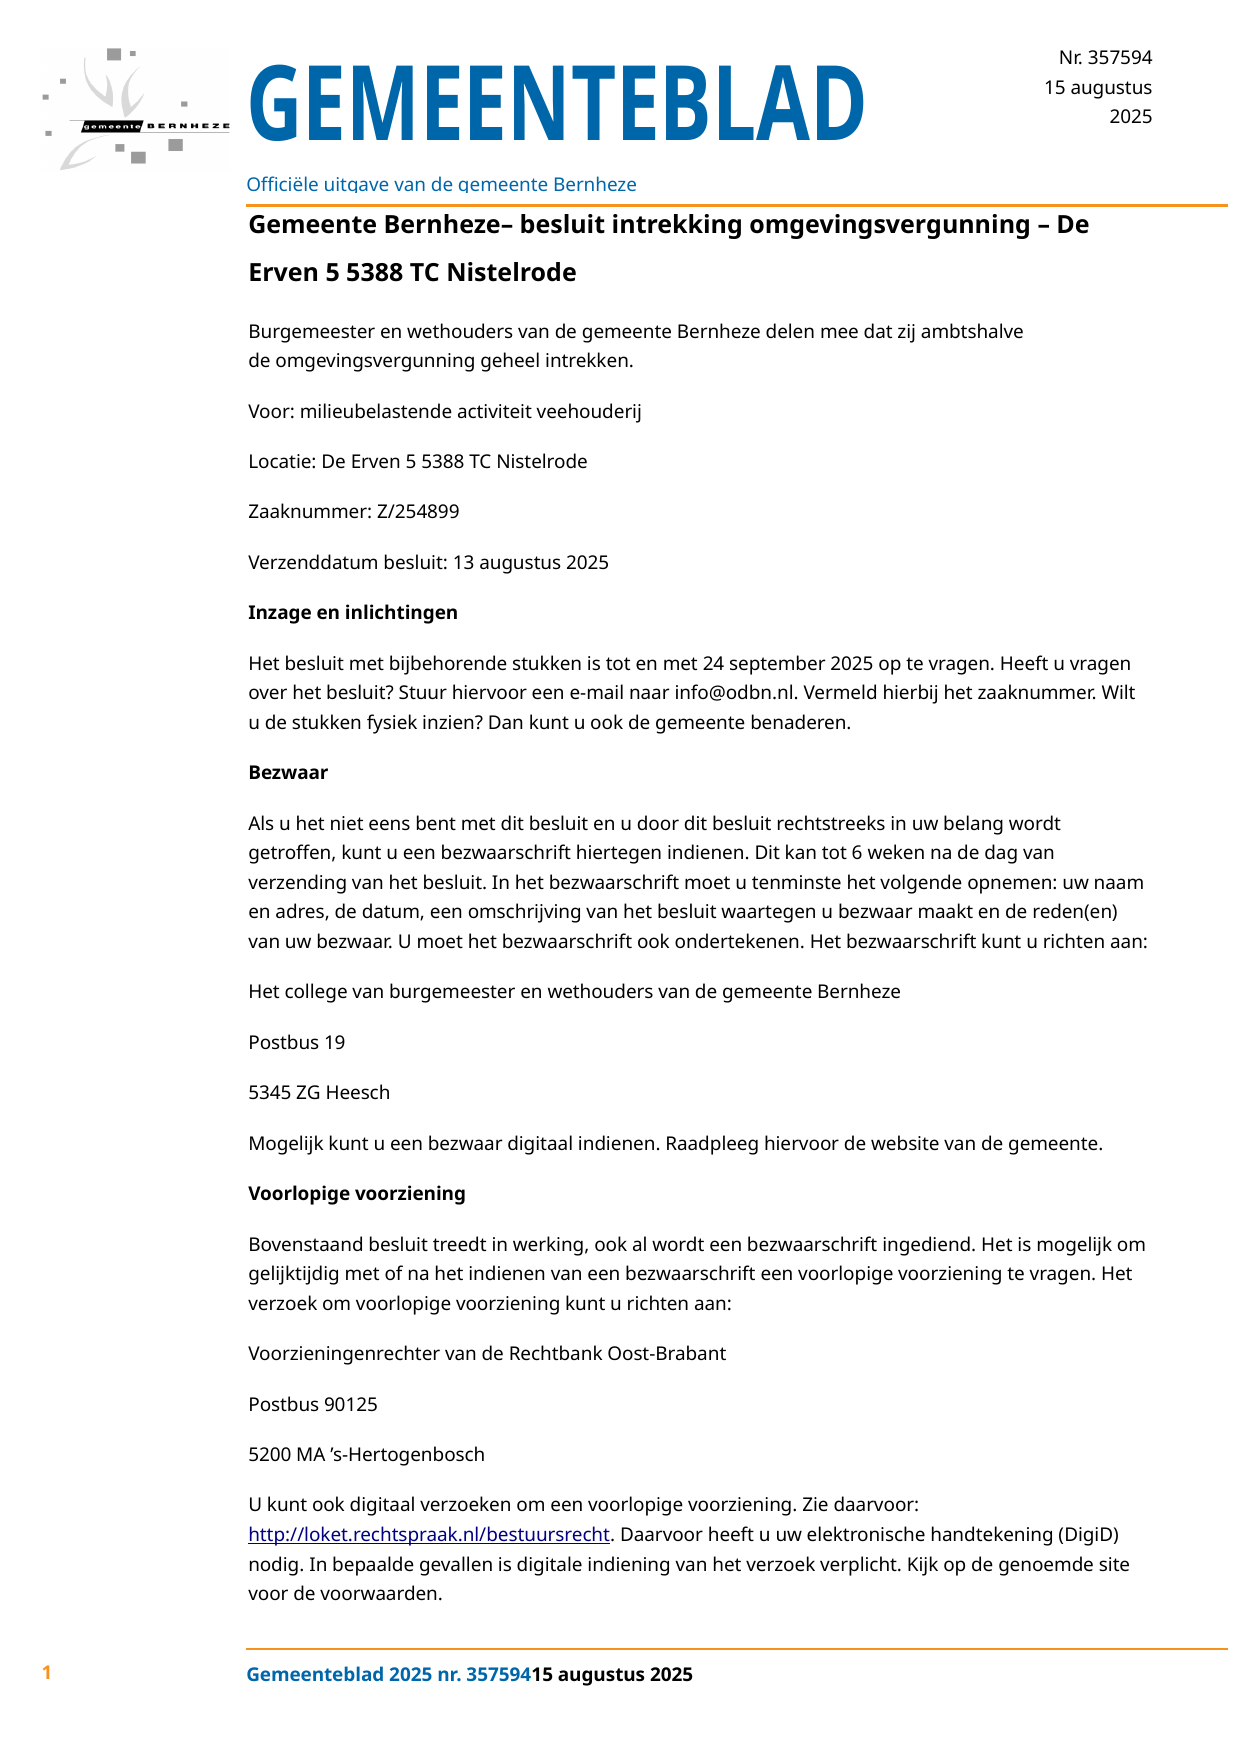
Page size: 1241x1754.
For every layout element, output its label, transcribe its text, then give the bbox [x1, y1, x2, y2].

text Voor: milieubelastende activiteit veehouderij [248, 398, 1152, 424]
text Postbus 90125 [248, 1391, 1152, 1417]
text Voorzieningenrechter van de Rechtbank Oost-Brabant [248, 1340, 1152, 1366]
text 5200 MA ’s-Hertogenbosch [248, 1441, 1152, 1467]
text U kunt ook digitaal verzoeken om een voorlopige voorziening. Zie daarvoor: http://loket.rechtspraak.nl/bestuursrecht. Daarvoor heeft u uw elektronische handtekening (DigiD) nodig. In bepaalde gevallen is digitale indiening van het verzoek verplicht. Kijk op de genoemde site voor de voorwaarden. [248, 1492, 1152, 1606]
text Het besluit met bijbehorende stukken is tot en met 24 september 2025 op te vragen. Heeft u vragen over het besluit? Stuur hiervoor een e-mail naar info@odbn.nl. Vermeld hierbij het zaaknummer. Wilt u de stukken fysiek inzien? Dan kunt u ook de gemeente benaderen. [248, 650, 1152, 735]
text Bezwaar [248, 759, 1152, 785]
text Bovenstaand besluit treedt in werking, ook al wordt een bezwaarschrift ingediend. Het is mogelijk om gelijktijdig met of na het indienen van een bezwaarschrift een voorlopige voorziening te vragen. Het verzoek om voorlopige voorziening kunt u richten aan: [248, 1231, 1152, 1316]
text Postbus 19 [248, 1029, 1152, 1055]
text Gemeente Bernheze– besluit intrekking omgevingsvergunning – De Erven 5 5388 TC Nistelrode [248, 207, 1152, 288]
text Zaaknummer: Z/254899 [248, 499, 1152, 524]
text Inzage en inlichtingen [248, 599, 1152, 625]
text Burgemeester en wethouders van de gemeente Bernheze delen mee dat zij ambtshalve de omgevingsvergunning geheel intrekken. [248, 318, 1152, 373]
text Locatie: De Erven 5 5388 TC Nistelrode [248, 448, 1152, 474]
text Als u het niet eens bent met dit besluit en u door dit besluit rechtstreeks in uw belang wordt getroffen, kunt u een bezwaarschrift hiertegen indienen. Dit kan tot 6 weken na de dag van verzending van het besluit. In het bezwaarschrift moet u tenminste het volgende opnemen: uw naam en adres, de datum, een omschrijving van het besluit waartegen u bezwaar maakt en de reden(en) van uw bezwaar. U moet het bezwaarschrift ook ondertekenen. Het bezwaarschrift kunt u richten aan: [248, 810, 1152, 954]
text Verzenddatum besluit: 13 augustus 2025 [248, 549, 1152, 575]
text 5345 ZG Heesch [248, 1079, 1152, 1105]
picture [41, 47, 231, 172]
text Voorlopige voorziening [248, 1180, 1152, 1206]
text Mogelijk kunt u een bezwaar digitaal indienen. Raadpleeg hiervoor de website van de gemeente. [248, 1130, 1152, 1156]
text Het college van burgemeester en wethouders van de gemeente Bernheze [248, 979, 1152, 1004]
